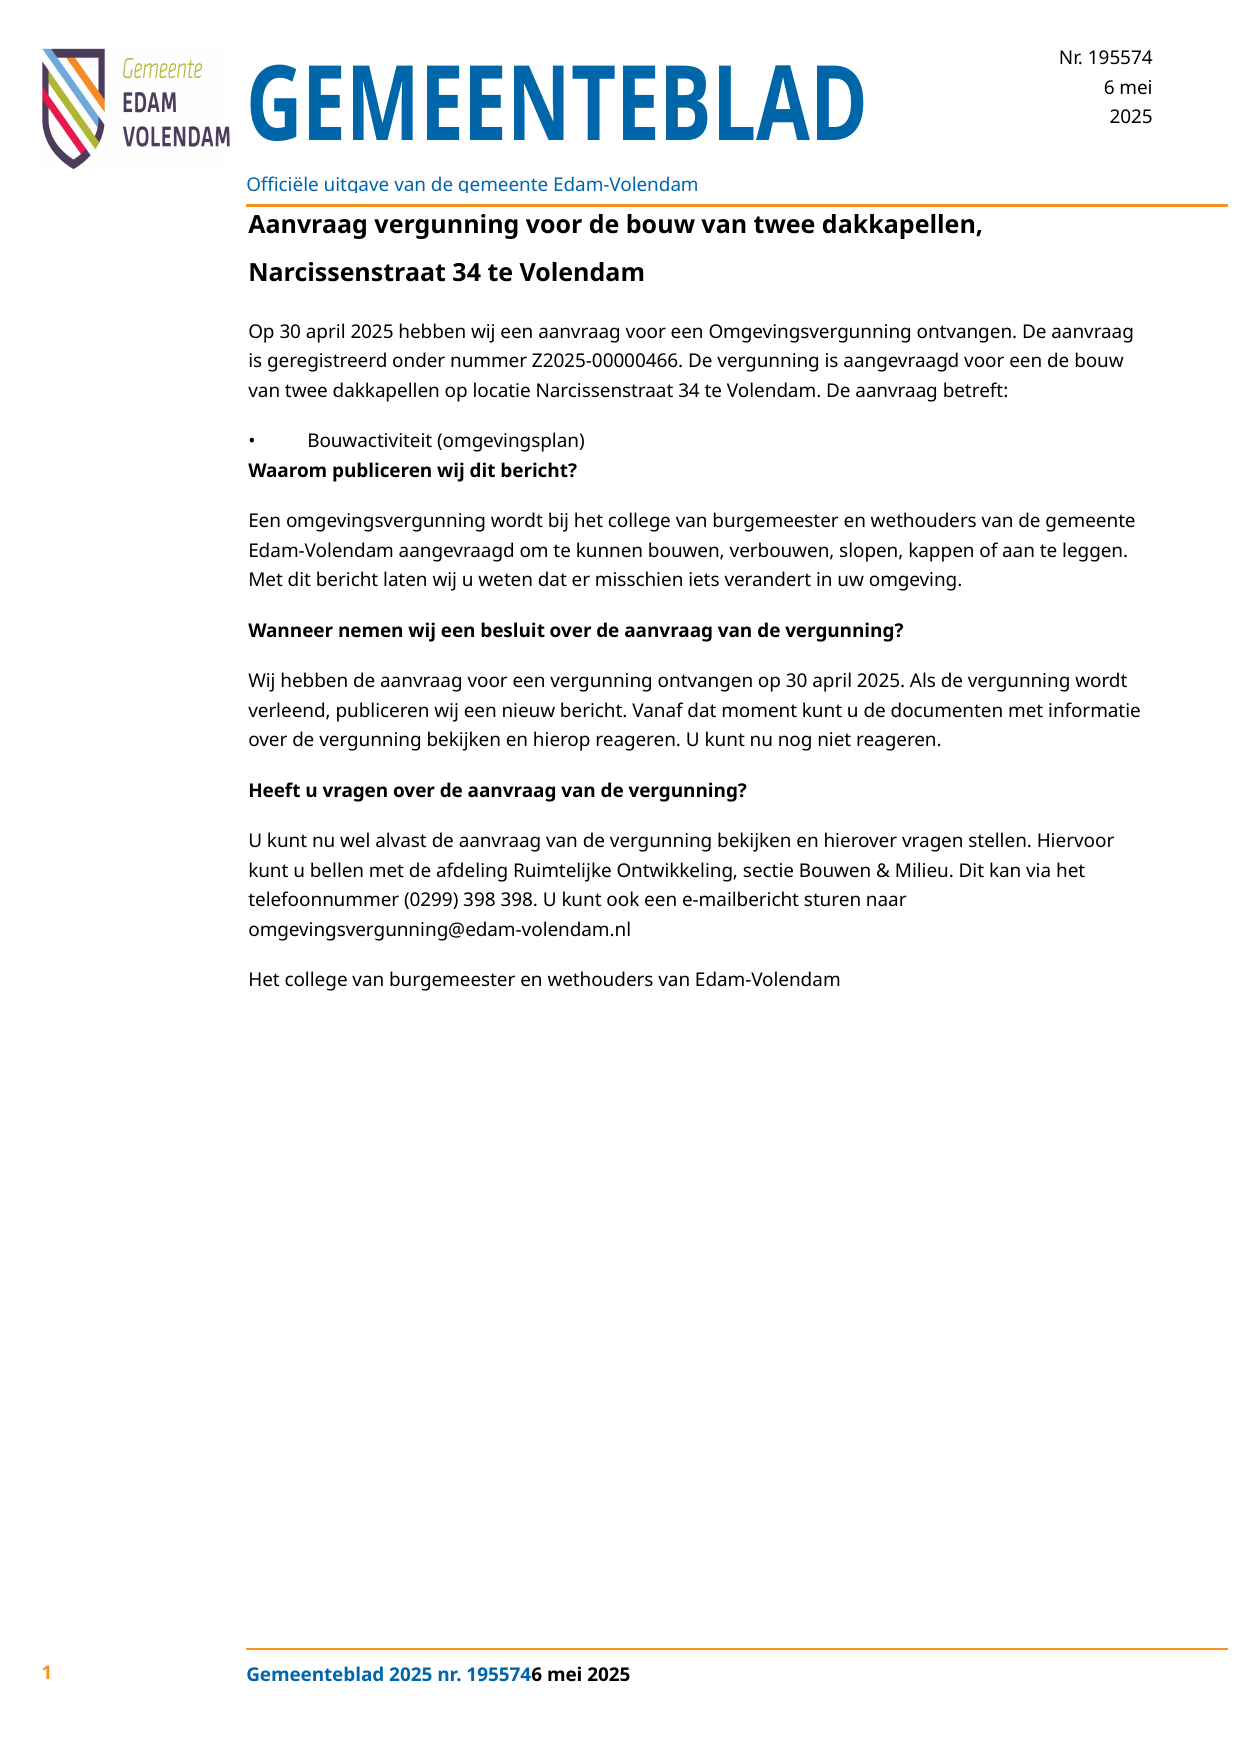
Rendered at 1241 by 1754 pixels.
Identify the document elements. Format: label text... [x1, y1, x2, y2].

text Heeft u vragen over de aanvraag van de vergunning? [248, 777, 1152, 803]
text U kunt nu wel alvast de aanvraag van de vergunning bekijken en hierover vragen stellen. Hiervoor kunt u bellen met de afdeling Ruimtelijke Ontwikkeling, sectie Bouwen & Milieu. Dit kan via het telefoonnummer (0299) 398 398. U kunt ook een e-mailbericht sturen naar omgevingsvergunning@edam-volendam.nl [248, 827, 1152, 942]
text Waarom publiceren wij dit bericht? [248, 457, 1152, 483]
text Wanneer nemen wij een besluit over de aanvraag van de vergunning? [248, 617, 1152, 643]
text Aanvraag vergunning voor de bouw van twee dakkapellen, Narcissenstraat 34 te Volendam [248, 207, 1152, 288]
text Het college van burgemeester en wethouders van Edam-Volendam [248, 967, 1152, 992]
text Een omgevingsvergunning wordt bij het college van burgemeester en wethouders van de gemeente Edam-Volendam aangevraagd om te kunnen bouwen, verbouwen, slopen, kappen of aan te leggen. Met dit bericht laten wij u weten dat er misschien iets verandert in uw omgeving. [248, 507, 1152, 592]
text Op 30 april 2025 hebben wij een aanvraag voor een Omgevingsvergunning ontvangen. De aanvraag is geregistreerd onder nummer Z2025-00000466. De vergunning is aangevraagd voor een de bouw van twee dakkapellen op locatie Narcissenstraat 34 te Volendam. De aanvraag betreft: [248, 318, 1152, 403]
text Wij hebben de aanvraag voor een vergunning ontvangen op 30 april 2025. Als de vergunning wordt verleend, publiceren wij een nieuw bericht. Vanaf dat moment kunt u de documenten met informatie over de vergunning bekijken en hierop reageren. U kunt nu nog niet reageren. [248, 667, 1152, 752]
picture [41, 47, 231, 172]
list Bouwactiviteit (omgevingsplan) [248, 427, 1152, 453]
